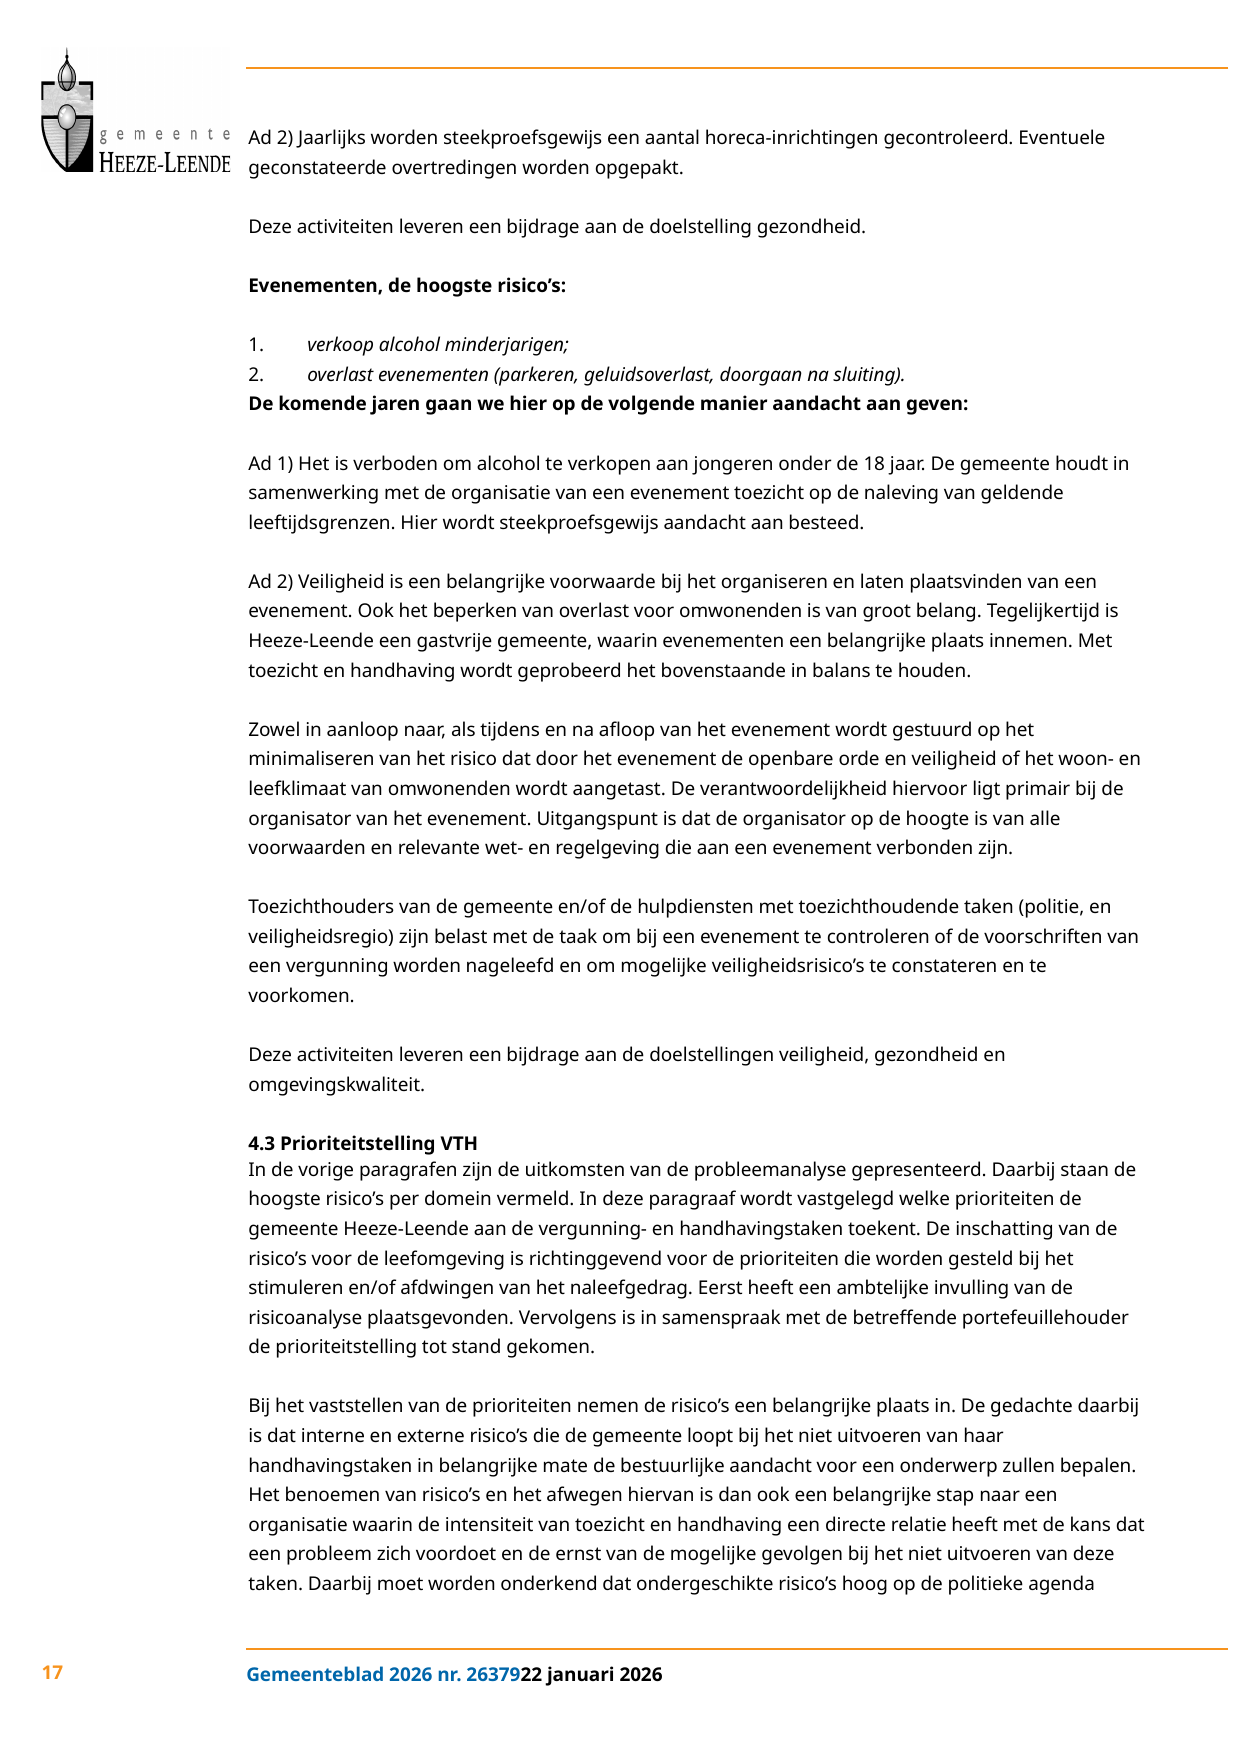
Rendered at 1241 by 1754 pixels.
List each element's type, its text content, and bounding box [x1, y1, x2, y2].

text 4.3 Prioriteitstelling VTH [248, 1130, 1152, 1156]
list overlast evenementen (parkeren, geluidsoverlast, doorgaan na sluiting). [248, 361, 1152, 387]
text Ad 1) Het is verboden om alcohol te verkopen aan jongeren onder de 18 jaar. De gemeente houdt in samenwerking met de organisatie van een evenement toezicht op de naleving van geldende leeftijdsgrenzen. Hier wordt steekproefsgewijs aandacht aan besteed. [248, 450, 1152, 535]
text In de vorige paragrafen zijn de uitkomsten van de probleemanalyse gepresenteerd. Daarbij staan de hoogste risico’s per domein vermeld. In deze paragraaf wordt vastgelegd welke prioriteiten de gemeente Heeze-Leende aan de vergunning- en handhavingstaken toekent. De inschatting van de risico’s voor de leefomgeving is richtinggevend voor de prioriteiten die worden gesteld bij het stimuleren en/of afdwingen van het naleefgedrag. Eerst heeft een ambtelijke invulling van de risicoanalyse plaatsgevonden. Vervolgens is in samenspraak met de betreffende portefeuillehouder de prioriteitstelling tot stand gekomen. [248, 1156, 1152, 1359]
text Zowel in aanloop naar, als tijdens en na afloop van het evenement wordt gestuurd op het minimaliseren van het risico dat door het evenement de openbare orde en veiligheid of het woon- en leefklimaat van omwonenden wordt aangetast. De verantwoordelijkheid hiervoor ligt primair bij de organisator van het evenement. Uitgangspunt is dat de organisator op de hoogte is van alle voorwaarden en relevante wet- en regelgeving die aan een evenement verbonden zijn. [248, 716, 1152, 860]
text Ad 2) Jaarlijks worden steekproefsgewijs een aantal horeca-inrichtingen gecontroleerd. Eventuele geconstateerde overtredingen worden opgepakt. [248, 124, 1152, 180]
text Deze activiteiten leveren een bijdrage aan de doelstelling gezondheid. [248, 213, 1152, 239]
text De komende jaren gaan we hier op de volgende manier aandacht aan geven: [248, 391, 1152, 416]
picture [41, 47, 231, 172]
list verkoop alcohol minderjarigen; [248, 331, 1152, 357]
text Bij het vaststellen van de prioriteiten nemen de risico’s een belangrijke plaats in. De gedachte daarbij is dat interne en externe risico’s die de gemeente loopt bij het niet uitvoeren van haar handhavingstaken in belangrijke mate de bestuurlijke aandacht voor een onderwerp zullen bepalen. Het benoemen van risico’s en het afwegen hiervan is dan ook een belangrijke stap naar een organisatie waarin de intensiteit van toezicht en handhaving een directe relatie heeft met de kans dat een probleem zich voordoet en de ernst van de mogelijke gevolgen bij het niet uitvoeren van deze taken. Daarbij moet worden onderkend dat ondergeschikte risico’s hoog op de politieke agenda [248, 1393, 1152, 1596]
text Toezichthouders van de gemeente en/of de hulpdiensten met toezichthoudende taken (politie, en veiligheidsregio) zijn belast met de taak om bij een evenement te controleren of de voorschriften van een vergunning worden nageleefd en om mogelijke veiligheidsrisico’s te constateren en te voorkomen. [248, 893, 1152, 1008]
text Evenementen, de hoogste risico’s: [248, 272, 1152, 298]
text Ad 2) Veiligheid is een belangrijke voorwaarde bij het organiseren en laten plaatsvinden van een evenement. Ook het beperken van overlast voor omwonenden is van groot belang. Tegelijkertijd is Heeze-Leende een gastvrije gemeente, waarin evenementen een belangrijke plaats innemen. Met toezicht en handhaving wordt geprobeerd het bovenstaande in balans te houden. [248, 568, 1152, 683]
text Deze activiteiten leveren een bijdrage aan de doelstellingen veiligheid, gezondheid en omgevingskwaliteit. [248, 1041, 1152, 1097]
